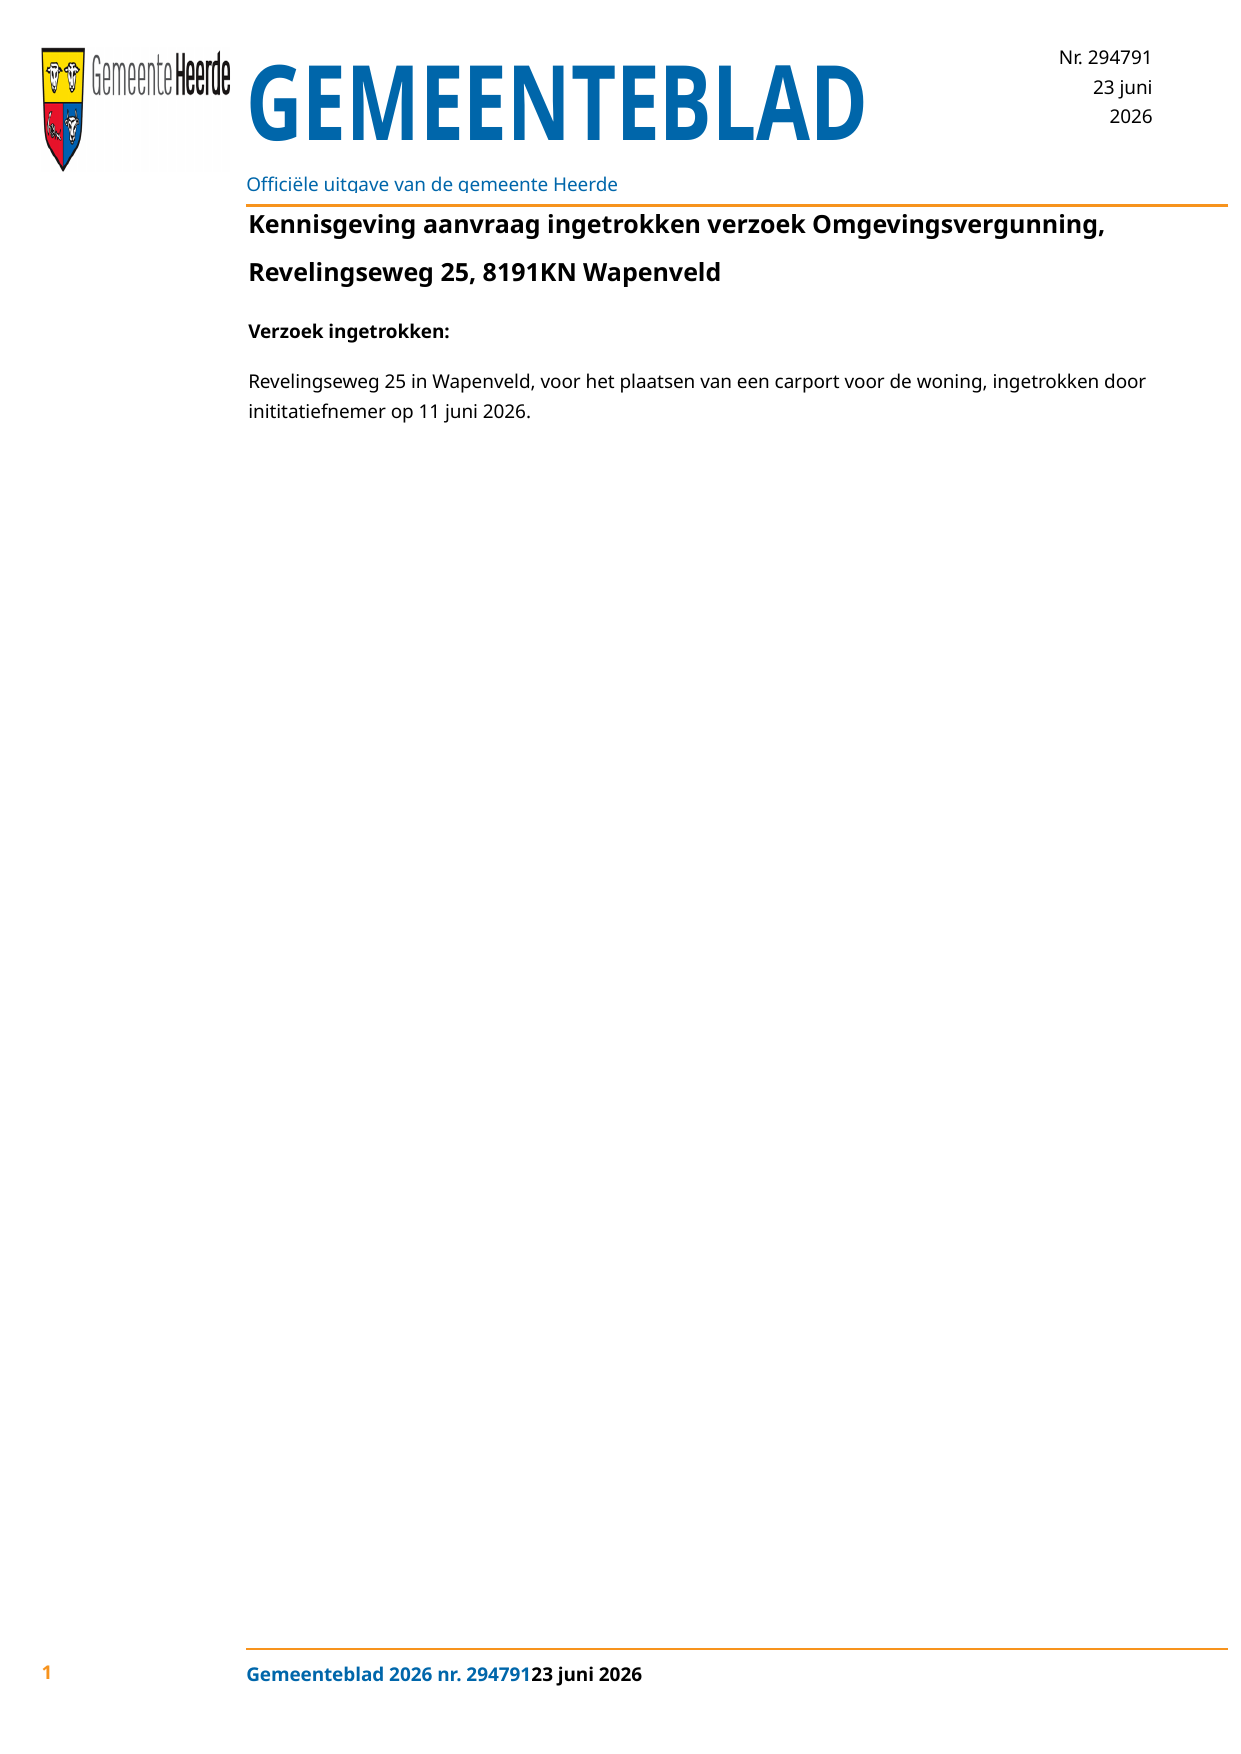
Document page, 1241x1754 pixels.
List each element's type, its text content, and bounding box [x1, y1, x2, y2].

text Kennisgeving aanvraag ingetrokken verzoek Omgevingsvergunning, Revelingseweg 25, 8191KN Wapenveld [248, 207, 1152, 288]
text Revelingseweg 25 in Wapenveld, voor het plaatsen van een carport voor de woning, ingetrokken door inititatiefnemer op 11 juni 2026. [248, 368, 1152, 424]
text Verzoek ingetrokken: [248, 318, 1152, 344]
picture [41, 47, 231, 172]
